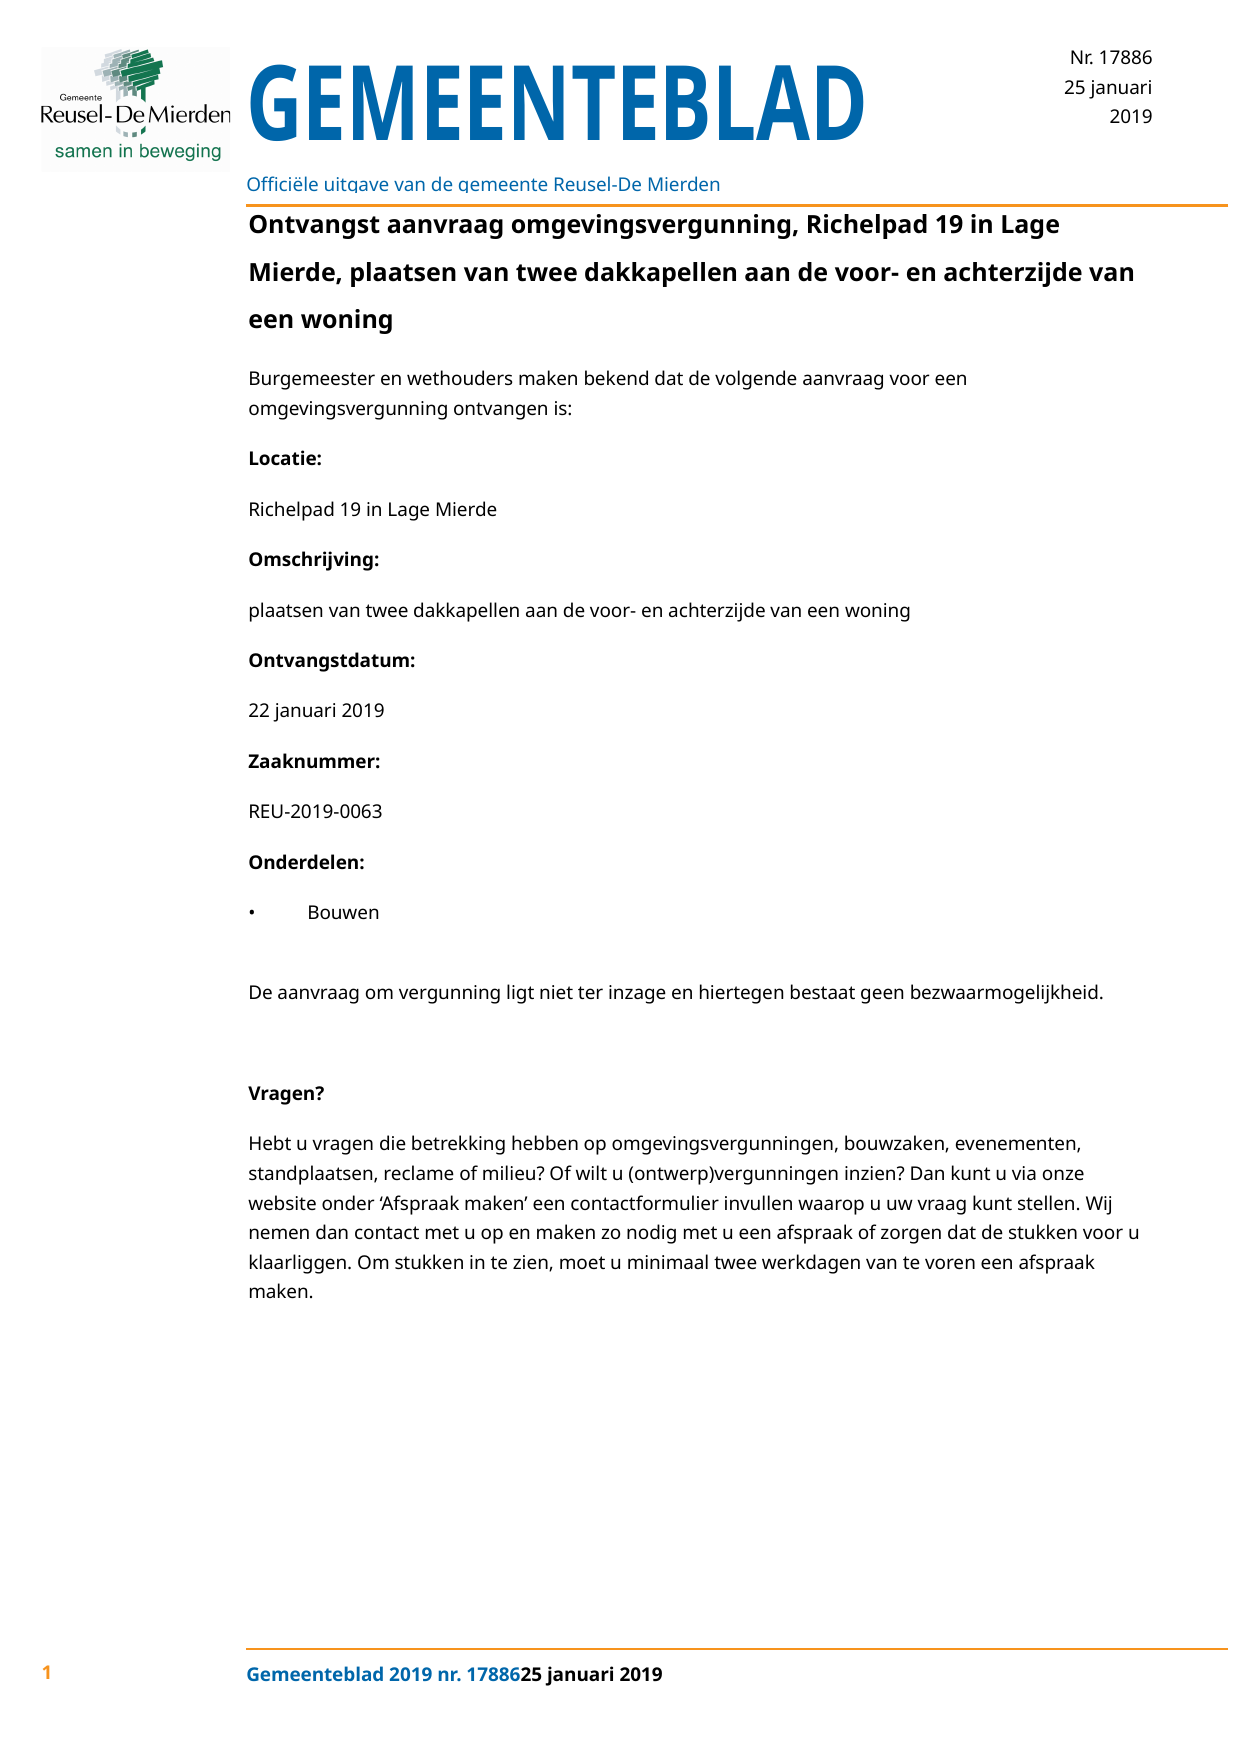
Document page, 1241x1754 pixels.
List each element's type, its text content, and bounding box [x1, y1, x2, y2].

text Omschrijving: [248, 546, 1152, 572]
text Onderdelen: [248, 849, 1152, 874]
text Richelpad 19 in Lage Mierde [248, 496, 1152, 522]
text Locatie: [248, 446, 1152, 471]
picture [41, 47, 231, 172]
text Ontvangstdatum: [248, 647, 1152, 673]
text REU-2019-0063 [248, 798, 1152, 824]
text plaatsen van twee dakkapellen aan de voor- en achterzijde van een woning [248, 597, 1152, 622]
text 22 januari 2019 [248, 698, 1152, 723]
text Zaaknummer: [248, 748, 1152, 774]
text De aanvraag om vergunning ligt niet ter inzage en hiertegen bestaat geen bezwaarmogelijkheid. [248, 979, 1152, 1005]
list Bouwen [248, 899, 1152, 925]
text Hebt u vragen die betrekking hebben op omgevingsvergunningen, bouwzaken, evenementen, standplaatsen, reclame of milieu? Of wilt u (ontwerp)vergunningen inzien? Dan kunt u via onze website onder ‘Afspraak maken’ een contactformulier invullen waarop u uw vraag kunt stellen. Wij nemen dan contact met u op en maken zo nodig met u een afspraak of zorgen dat de stukken voor u klaarliggen. Om stukken in te zien, moet u minimaal twee werkdagen van te voren een afspraak maken. [248, 1131, 1152, 1304]
text Vragen? [248, 1080, 1152, 1106]
text Ontvangst aanvraag omgevingsvergunning, Richelpad 19 in Lage Mierde, plaatsen van twee dakkapellen aan de voor- en achterzijde van een woning [248, 207, 1152, 336]
text Burgemeester en wethouders maken bekend dat de volgende aanvraag voor een omgevingsvergunning ontvangen is: [248, 366, 1152, 421]
